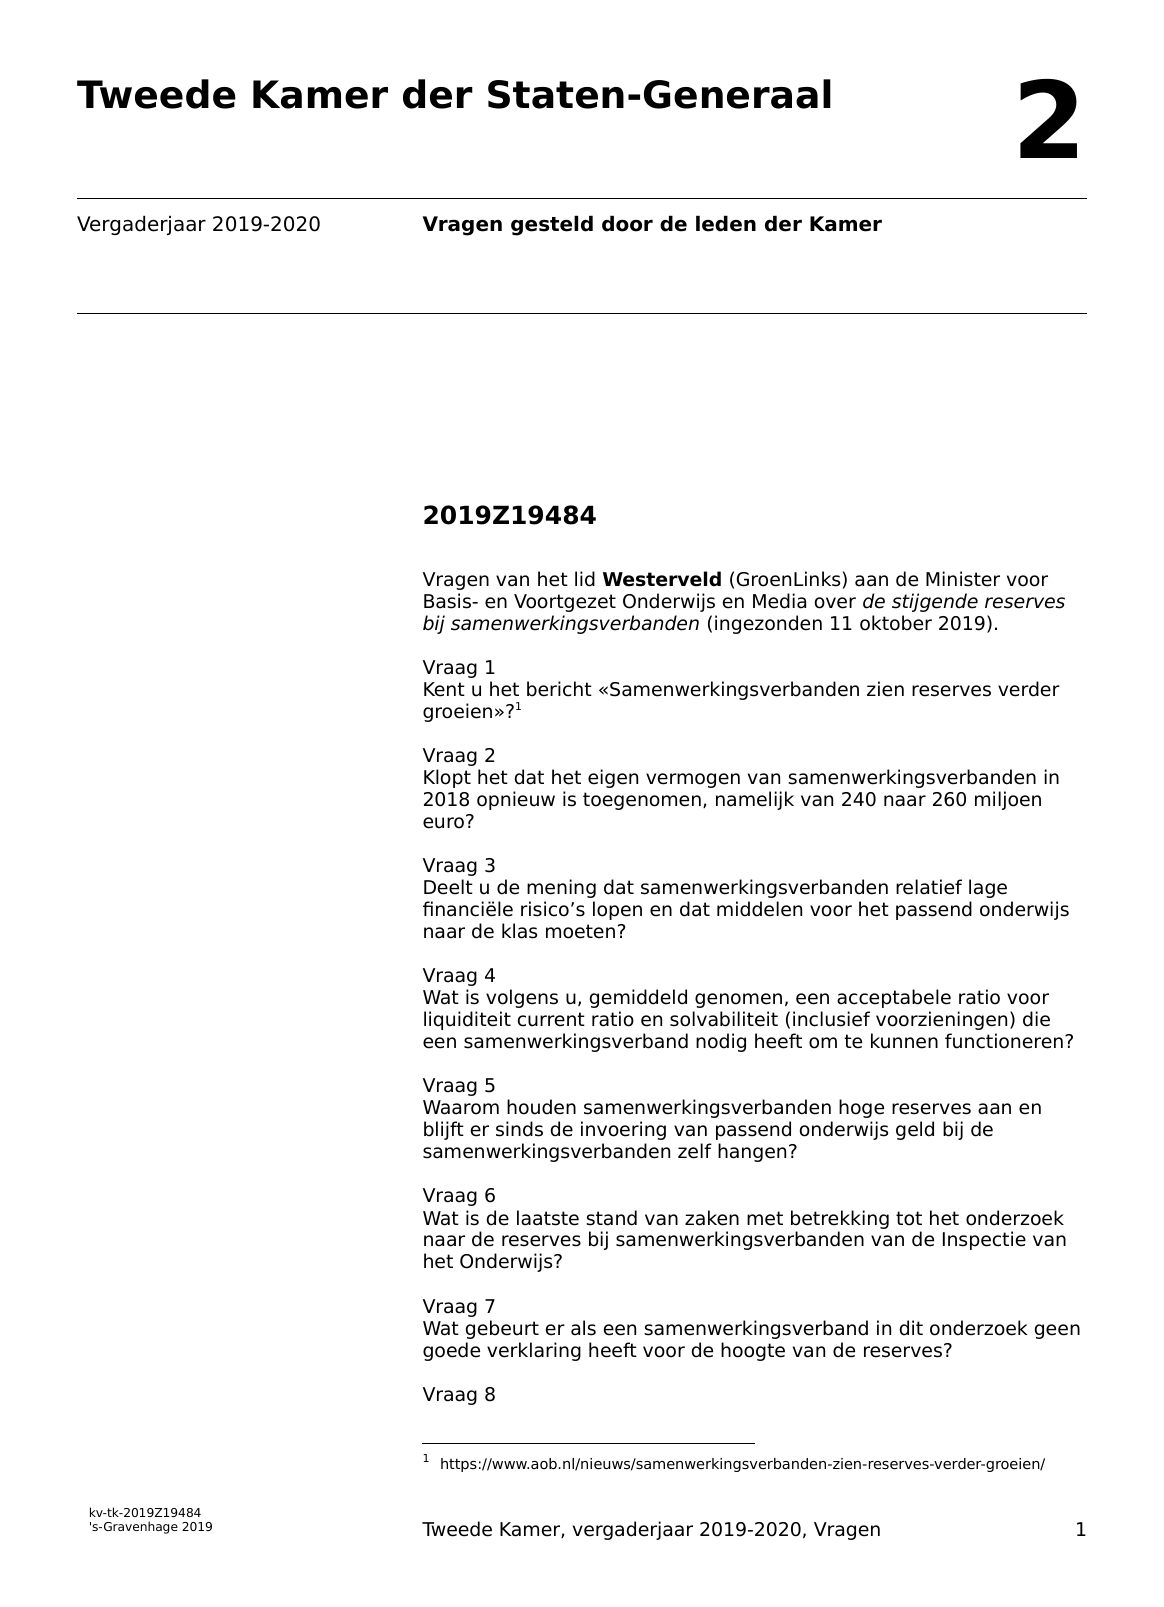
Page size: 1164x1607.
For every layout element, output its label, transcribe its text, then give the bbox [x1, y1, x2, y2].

table_header Tweede Kamer der Staten-Generaal [77, 59, 886, 198]
text Vraag 6 [422, 1185, 1087, 1207]
text Vraag 5 [422, 1075, 1087, 1097]
text Wat is volgens u, gemiddeld genomen, een acceptabele ratio voor liquiditeit current ratio en solvabiliteit (inclusief voorzieningen) die een samenwerkingsverband nodig heeft om te kunnen functioneren? [422, 987, 1087, 1053]
text Vraag 1 [422, 657, 1087, 679]
text 's-Gravenhage 2019 [88, 1520, 323, 1534]
table_header 2 [886, 59, 1087, 198]
text Kent u het bericht «Samenwerkingsverbanden zien reserves verder groeien»? [422, 679, 1087, 723]
text Wat is de laatste stand van zaken met betrekking tot het onderzoek naar de reserves bij samenwerkingsverbanden van de Inspectie van het Onderwijs? [422, 1207, 1087, 1273]
text 2019Z19484 [422, 501, 1087, 531]
text Klopt het dat het eigen vermogen van samenwerkingsverbanden in 2018 opnieuw is toegenomen, namelijk van 240 naar 260 miljoen euro? [422, 767, 1087, 833]
text Vraag 7 [422, 1296, 1087, 1317]
table_cell Vragen gesteld door de leden der Kamer [422, 199, 1087, 313]
table_cell Vergaderjaar 2019-2020 [77, 199, 422, 313]
text Vraag 3 [422, 855, 1087, 877]
text https://www.aob.nl/nieuws/samenwerkingsverbanden-zien-reserves-verder-groeien/ [422, 1452, 1087, 1474]
text Waarom houden samenwerkingsverbanden hoge reserves aan en blijft er sinds de invoering van passend onderwijs geld bij de samenwerkingsverbanden zelf hangen? [422, 1097, 1087, 1163]
text Vraag 2 [422, 745, 1087, 767]
text Vragen van het lid Westerveld (GroenLinks) aan de Minister voor Basis- en Voortgezet Onderwijs en Media over de stijgende reserves bij samenwerkingsverbanden (ingezonden 11 oktober 2019). [422, 569, 1087, 635]
text Wat gebeurt er als een samenwerkingsverband in dit onderzoek geen goede verklaring heeft voor de hoogte van de reserves? [422, 1317, 1087, 1361]
text Vraag 8 [422, 1384, 1087, 1406]
text Vraag 4 [422, 965, 1087, 987]
text Deelt u de mening dat samenwerkingsverbanden relatief lage financiële risico’s lopen en dat middelen voor het passend onderwijs naar de klas moeten? [422, 877, 1087, 943]
text kv-tk-2019Z19484 [88, 1506, 323, 1520]
